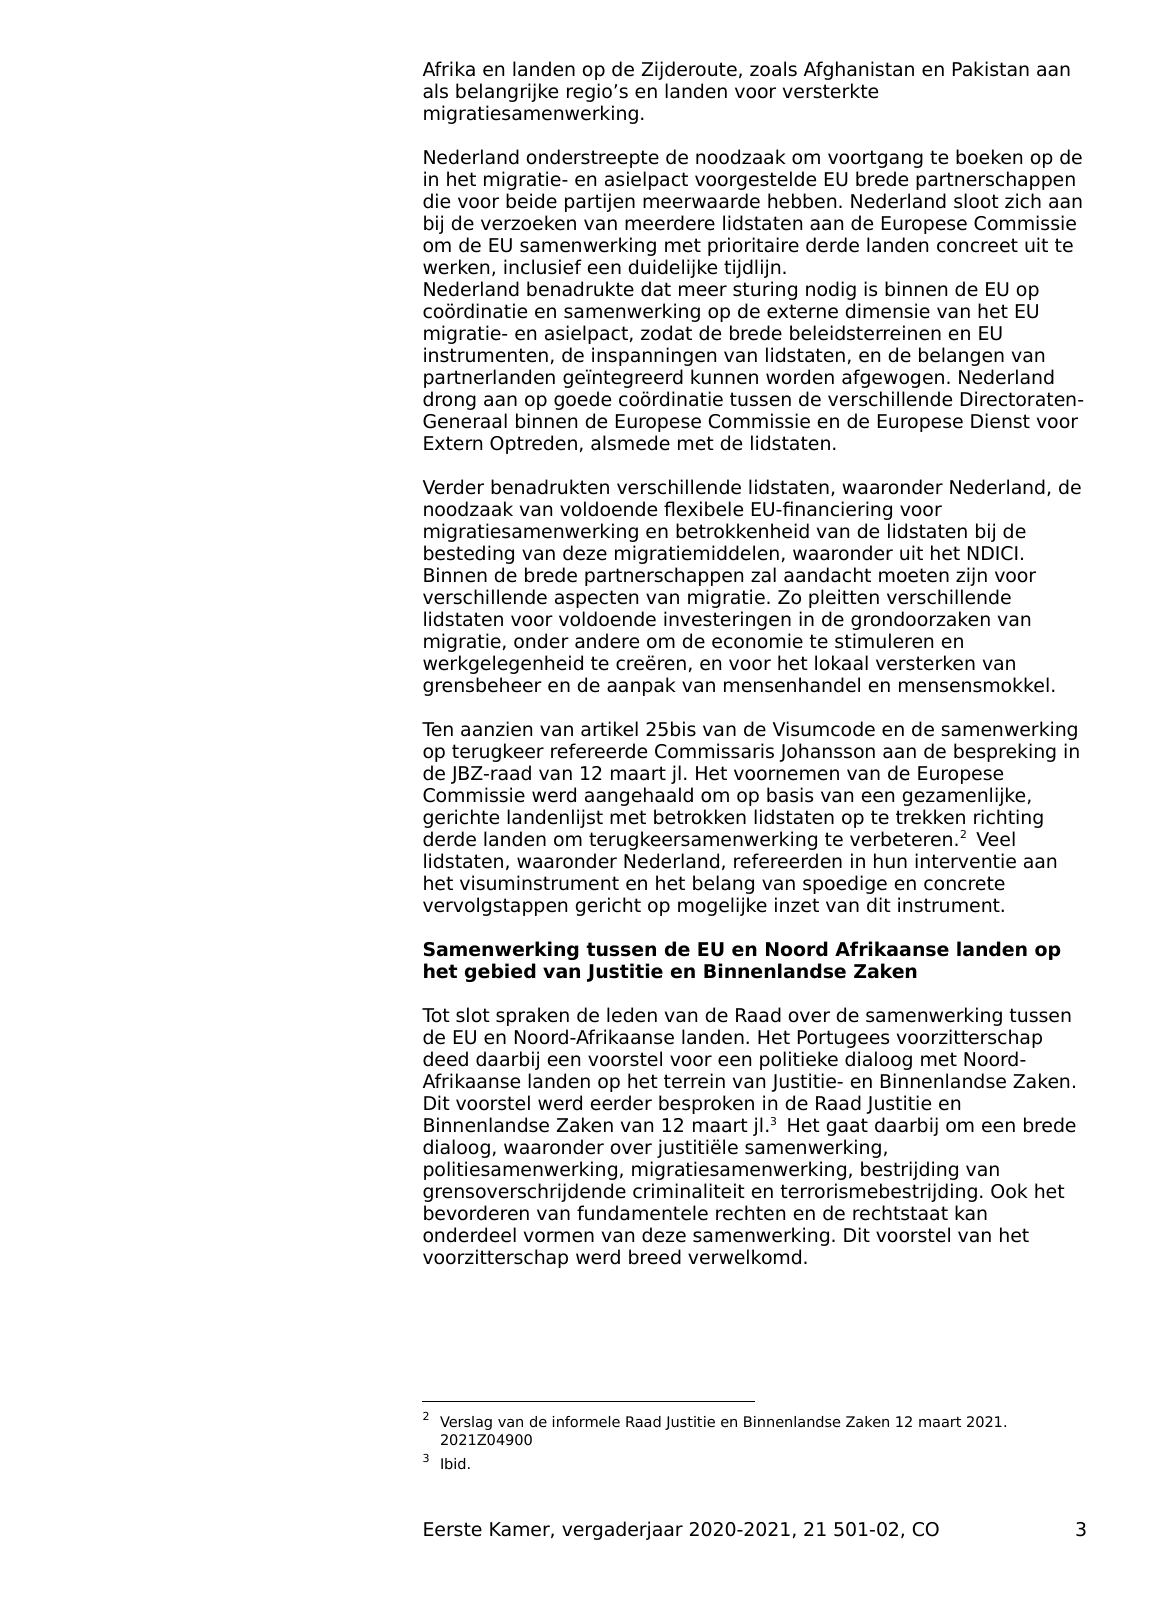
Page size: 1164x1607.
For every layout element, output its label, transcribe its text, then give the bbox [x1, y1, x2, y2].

text Verder benadrukten verschillende lidstaten, waaronder Nederland, de noodzaak van voldoende flexibele EU-financiering voor migratiesamenwerking en betrokkenheid van de lidstaten bij de besteding van deze migratiemiddelen, waaronder uit het NDICI. Binnen de brede partnerschappen zal aandacht moeten zijn voor verschillende aspecten van migratie. Zo pleitten verschillende lidstaten voor voldoende investeringen in de grondoorzaken van migratie, onder andere om de economie te stimuleren en werkgelegenheid te creëren, en voor het lokaal versterken van grensbeheer en de aanpak van mensenhandel en mensensmokkel. [422, 477, 1087, 697]
text Ten aanzien van artikel 25bis van de Visumcode en de samenwerking op terugkeer refereerde Commissaris Johansson aan de bespreking in de JBZ-raad van 12 maart jl. Het voornemen van de Europese Commissie werd aangehaald om op basis van een gezamenlijke, gerichte landenlijst met betrokken lidstaten op te trekken richting derde landen om terugkeersamenwerking te verbeteren. Veel lidstaten, waaronder Nederland, refereerden in hun interventie aan het visuminstrument en het belang van spoedige en concrete vervolgstappen gericht op mogelijke inzet van dit instrument. [422, 719, 1087, 917]
text Afrika en landen op de Zijderoute, zoals Afghanistan en Pakistan aan als belangrijke regio’s en landen voor versterkte migratiesamenwerking. [422, 59, 1087, 125]
text Verslag van de informele Raad Justitie en Binnenlandse Zaken 12 maart 2021. 2021Z04900 [422, 1410, 1087, 1449]
text Tot slot spraken de leden van de Raad over de samenwerking tussen de EU en Noord-Afrikaanse landen. Het Portugees voorzitterschap deed daarbij een voorstel voor een politieke dialoog met Noord-Afrikaanse landen op het terrein van Justitie- en Binnenlandse Zaken. Dit voorstel werd eerder besproken in de Raad Justitie en Binnenlandse Zaken van 12 maart jl. Het gaat daarbij om een brede dialoog, waaronder over justitiële samenwerking, politiesamenwerking, migratiesamenwerking, bestrijding van grensoverschrijdende criminaliteit en terrorismebestrijding. Ook het bevorderen van fundamentele rechten en de rechtstaat kan onderdeel vormen van deze samenwerking. Dit voorstel van het voorzitterschap werd breed verwelkomd. [422, 1005, 1087, 1269]
subtitle Samenwerking tussen de EU en Noord Afrikaanse landen op het gebied van Justitie en Binnenlandse Zaken [422, 939, 1087, 983]
text Ibid. [422, 1452, 1087, 1474]
text Nederland onderstreepte de noodzaak om voortgang te boeken op de in het migratie- en asielpact voorgestelde EU brede partnerschappen die voor beide partijen meerwaarde hebben. Nederland sloot zich aan bij de verzoeken van meerdere lidstaten aan de Europese Commissie om de EU samenwerking met prioritaire derde landen concreet uit te werken, inclusief een duidelijke tijdlijn. [422, 147, 1087, 279]
text Nederland benadrukte dat meer sturing nodig is binnen de EU op coördinatie en samenwerking op de externe dimensie van het EU migratie- en asielpact, zodat de brede beleidsterreinen en EU instrumenten, de inspanningen van lidstaten, en de belangen van partnerlanden geïntegreerd kunnen worden afgewogen. Nederland drong aan op goede coördinatie tussen de verschillende Directoraten-Generaal binnen de Europese Commissie en de Europese Dienst voor Extern Optreden, alsmede met de lidstaten. [422, 279, 1087, 455]
